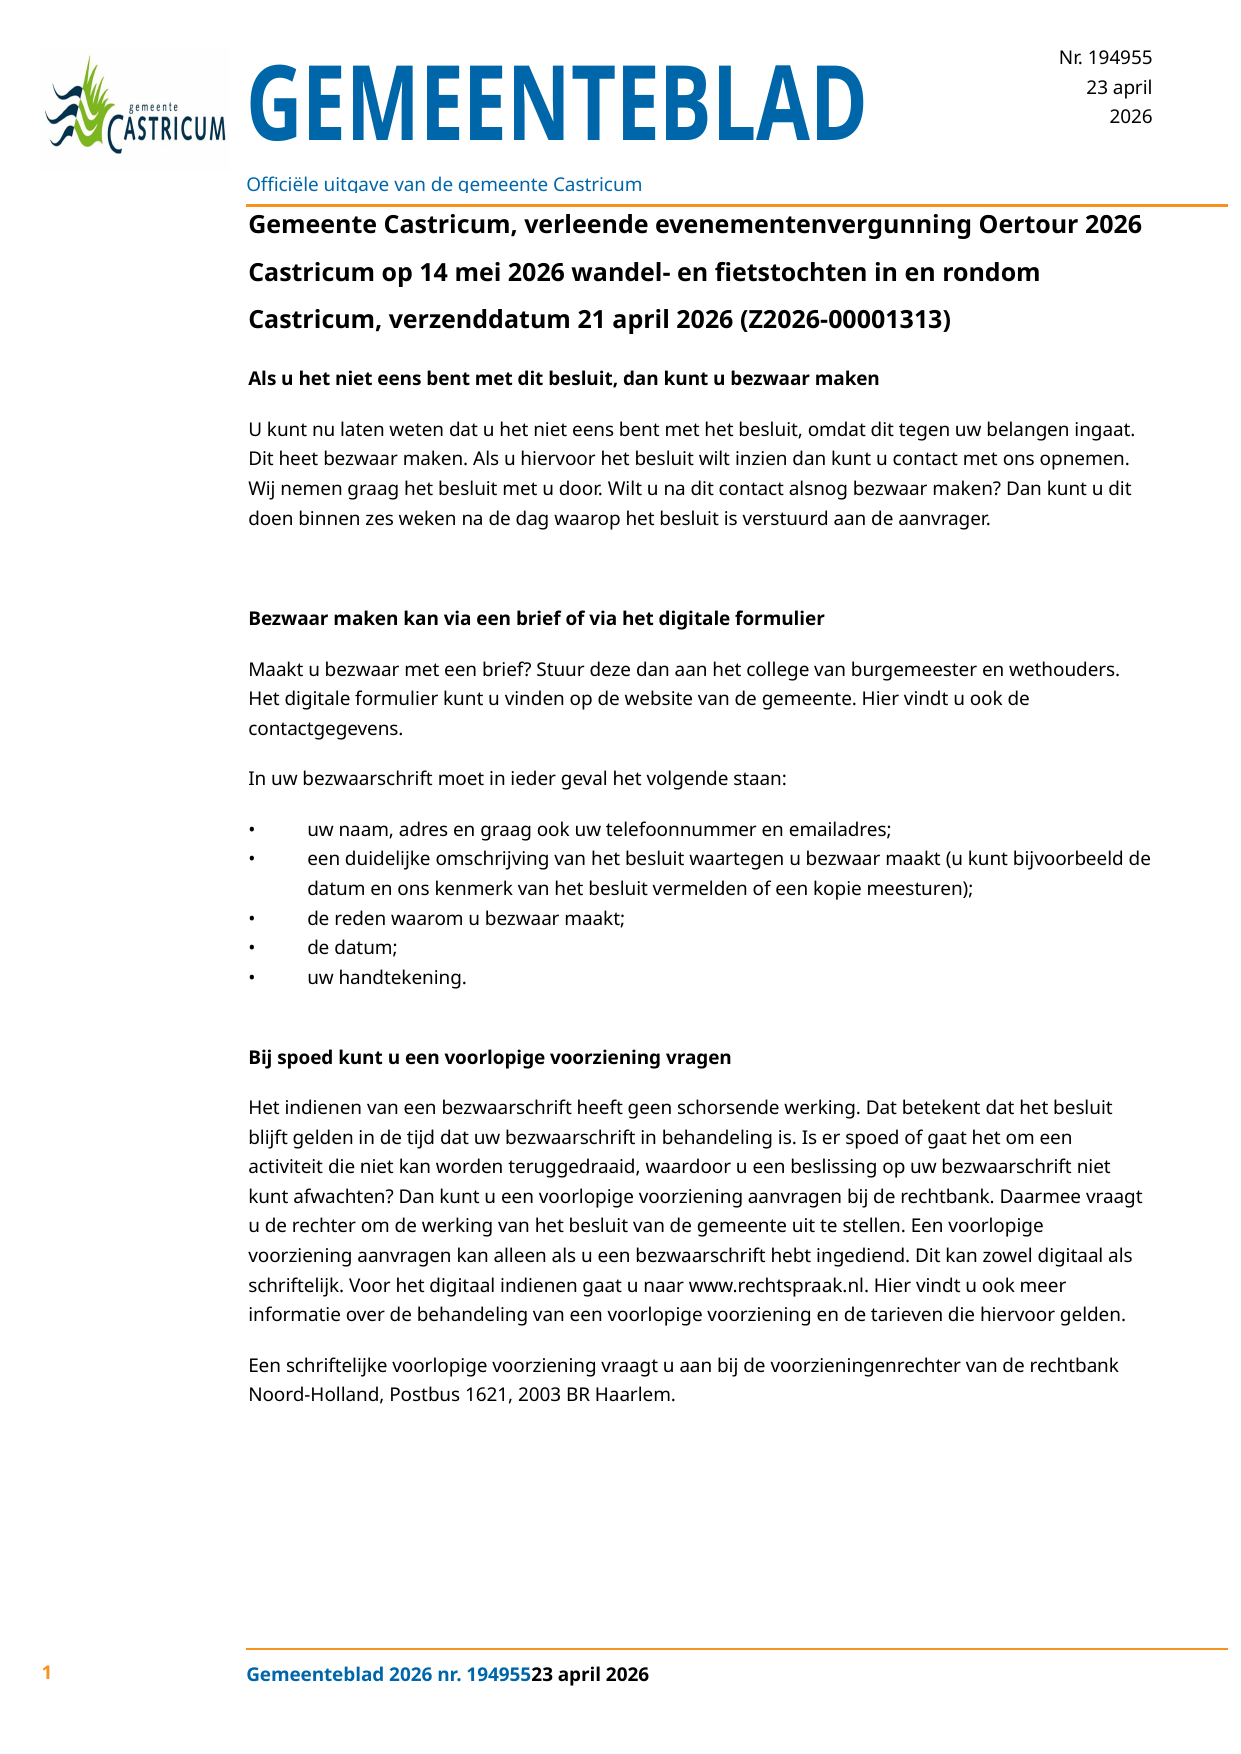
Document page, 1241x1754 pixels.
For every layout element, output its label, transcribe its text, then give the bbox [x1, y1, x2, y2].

list de reden waarom u bezwaar maakt; [248, 905, 1152, 930]
text Bij spoed kunt u een voorlopige voorziening vragen [248, 1044, 1152, 1069]
text Bezwaar maken kan via een brief of via het digitale formulier [248, 606, 1152, 631]
text Een schriftelijke voorlopige voorziening vraagt u aan bij de voorzieningenrechter van de rechtbank Noord-Holland, Postbus 1621, 2003 BR Haarlem. [248, 1352, 1152, 1407]
text Het indienen van een bezwaarschrift heeft geen schorsende werking. Dat betekent dat het besluit blijft gelden in de tijd dat uw bezwaarschrift in behandeling is. Is er spoed of gaat het om een activiteit die niet kan worden teruggedraaid, waardoor u een beslissing op uw bezwaarschrift niet kunt afwachten? Dan kunt u een voorlopige voorziening aanvragen bij de rechtbank. Daarmee vraagt u de rechter om de werking van het besluit van de gemeente uit te stellen. Een voorlopige voorziening aanvragen kan alleen als u een bezwaarschrift hebt ingediend. Dit kan zowel digitaal als schriftelijk. Voor het digitaal indienen gaat u naar www.rechtspraak.nl. Hier vindt u ook meer informatie over de behandeling van een voorlopige voorziening en de tarieven die hiervoor gelden. [248, 1094, 1152, 1327]
text Maakt u bezwaar met een brief? Stuur deze dan aan het college van burgemeester en wethouders. Het digitale formulier kunt u vinden op de website van de gemeente. Hier vindt u ook de contactgegevens. [248, 656, 1152, 741]
text Gemeente Castricum, verleende evenementenvergunning Oertour 2026 Castricum op 14 mei 2026 wandel- en fietstochten in en rondom Castricum, verzenddatum 21 april 2026 (Z2026-00001313) [248, 207, 1152, 336]
list de datum; [248, 934, 1152, 960]
picture [41, 47, 231, 172]
text In uw bezwaarschrift moet in ieder geval het volgende staan: [248, 766, 1152, 791]
text U kunt nu laten weten dat u het niet eens bent met het besluit, omdat dit tegen uw belangen ingaat. Dit heet bezwaar maken. Als u hiervoor het besluit wilt inzien dan kunt u contact met ons opnemen. Wij nemen graag het besluit met u door. Wilt u na dit contact alsnog bezwaar maken? Dan kunt u dit doen binnen zes weken na de dag waarop het besluit is verstuurd aan de aanvrager. [248, 416, 1152, 530]
list een duidelijke omschrijving van het besluit waartegen u bezwaar maakt (u kunt bijvoorbeeld de datum en ons kenmerk van het besluit vermelden of een kopie meesturen); [248, 846, 1152, 901]
list uw naam, adres en graag ook uw telefoonnummer en emailadres; [248, 816, 1152, 842]
text Als u het niet eens bent met dit besluit, dan kunt u bezwaar maken [248, 366, 1152, 391]
list uw handtekening. [248, 964, 1152, 989]
